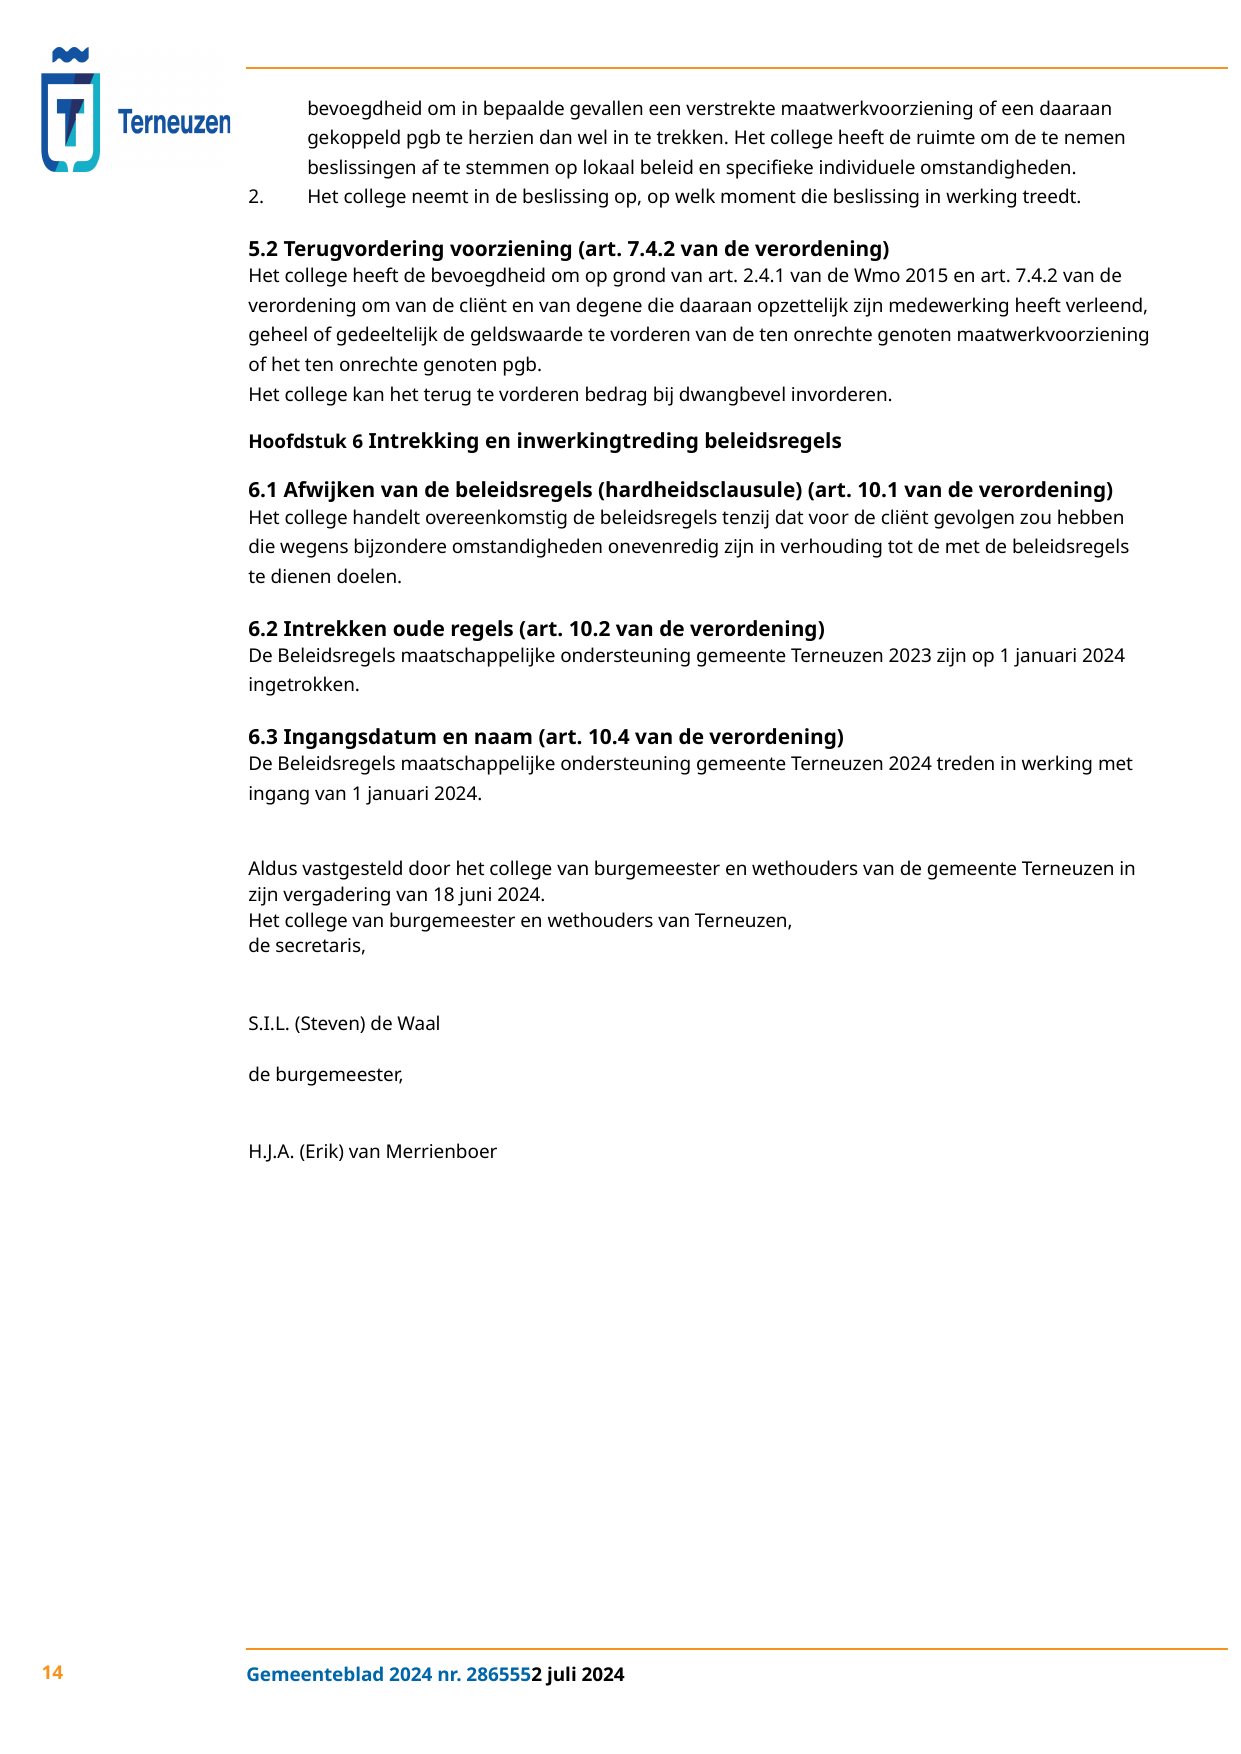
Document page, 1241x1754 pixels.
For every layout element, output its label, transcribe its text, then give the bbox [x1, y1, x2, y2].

text Hoofdstuk 6 Intrekking en inwerkingtreding beleidsregels [248, 426, 1152, 455]
text 6.3 Ingangsdatum en naam (art. 10.4 van de verordening) [248, 722, 1152, 751]
text 6.1 Afwijken van de beleidsregels (hardheidsclausule) (art. 10.1 van de verordening) [248, 476, 1152, 504]
text Het college van burgemeester en wethouders van Terneuzen, [248, 907, 1152, 932]
text Het college handelt overeenkomstig de beleidsregels tenzij dat voor de cliënt gevolgen zou hebben die wegens bijzondere omstandigheden onevenredig zijn in verhouding tot de met de beleidsregels te dienen doelen. [248, 504, 1152, 589]
list Het college neemt in de beslissing op, op welk moment die beslissing in werking treedt. [248, 183, 1152, 209]
text Aldus vastgesteld door het college van burgemeester en wethouders van de gemeente Terneuzen in zijn vergadering van 18 juni 2024. [248, 855, 1152, 907]
text de secretaris, [248, 932, 1152, 958]
text De Beleidsregels maatschappelijke ondersteuning gemeente Terneuzen 2023 zijn op 1 januari 2024 ingetrokken. [248, 642, 1152, 697]
text Het college heeft de bevoegdheid om op grond van art. 2.4.1 van de Wmo 2015 en art. 7.4.2 van de verordening om van de cliënt en van degene die daaraan opzettelijk zijn medewerking heeft verleend, geheel of gedeeltelijk de geldswaarde te vorderen van de ten onrechte genoten maatwerkvoorziening of het ten onrechte genoten pgb. [248, 262, 1152, 377]
text S.I.L. (Steven) de Waal [248, 1010, 1152, 1035]
text De Beleidsregels maatschappelijke ondersteuning gemeente Terneuzen 2024 treden in werking met ingang van 1 januari 2024. [248, 751, 1152, 806]
text 6.2 Intrekken oude regels (art. 10.2 van de verordening) [248, 614, 1152, 642]
text Het college kan het terug te vorderen bedrag bij dwangbevel invorderen. [248, 381, 1152, 406]
text 5.2 Terugvordering voorziening (art. 7.4.2 van de verordening) [248, 234, 1152, 262]
text de burgemeester, [248, 1061, 1152, 1087]
list bevoegdheid om in bepaalde gevallen een verstrekte maatwerkvoorziening of een daaraan gekoppeld pgb te herzien dan wel in te trekken. Het college heeft de ruimte om de te nemen beslissingen af te stemmen op lokaal beleid en specifieke individuele omstandigheden. [248, 95, 1152, 180]
text H.J.A. (Erik) van Merrienboer [248, 1138, 1152, 1164]
picture [41, 47, 231, 172]
